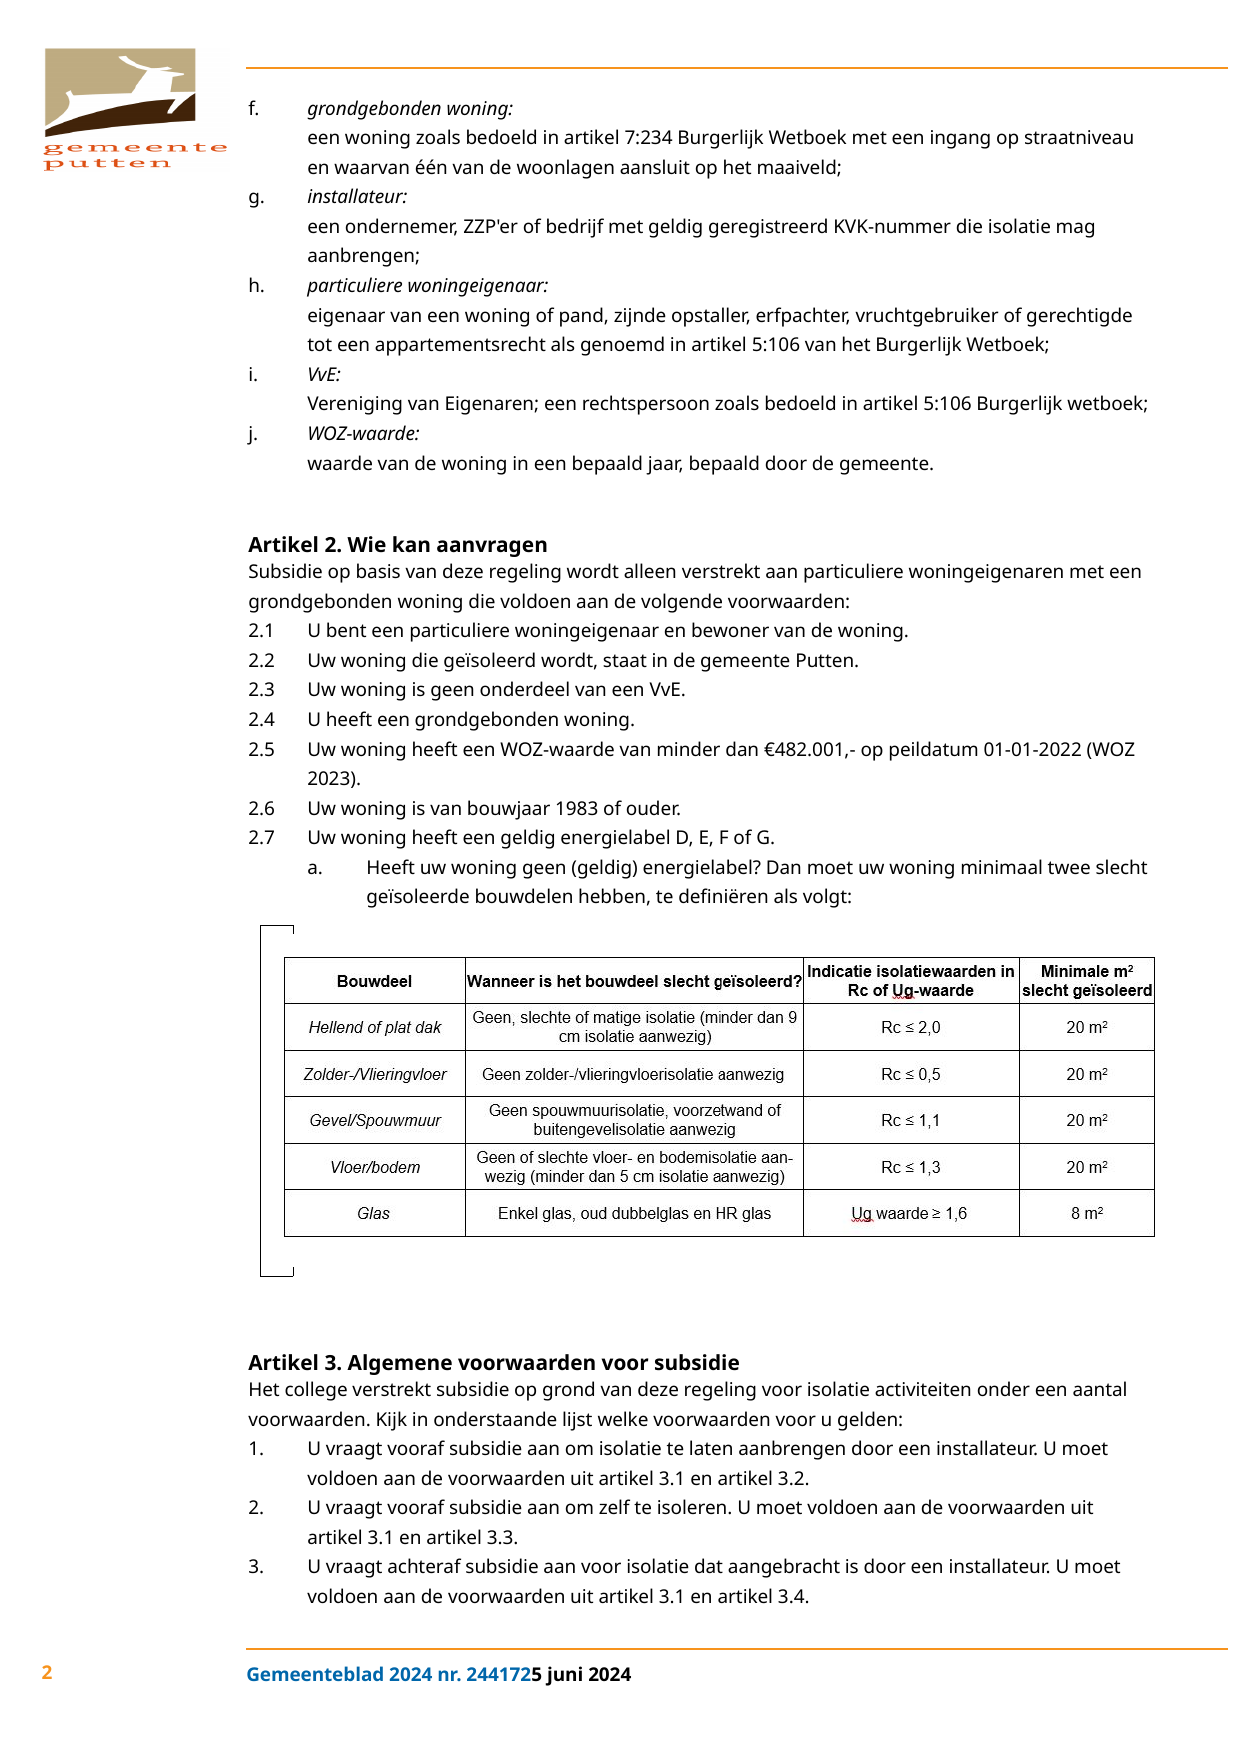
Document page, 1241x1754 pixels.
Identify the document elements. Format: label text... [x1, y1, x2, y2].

picture [41, 47, 231, 172]
list U heeft een grondgebonden woning. [248, 706, 1152, 732]
list U vraagt vooraf subsidie aan om isolatie te laten aanbrengen door een installateur. U moet voldoen aan de voorwaarden uit artikel 3.1 en artikel 3.2. [248, 1435, 1152, 1491]
text Subsidie op basis van deze regeling wordt alleen verstrekt aan particuliere woningeigenaren met een grondgebonden woning die voldoen aan de volgende voorwaarden: [248, 558, 1152, 613]
list een woning zoals bedoeld in artikel 7:234 Burgerlijk Wetboek met een ingang op straatniveau en waarvan één van de woonlagen aansluit op het maaiveld; [248, 124, 1152, 180]
list Uw woning die geïsoleerd wordt, staat in de gemeente Putten. [248, 647, 1152, 673]
list Uw woning heeft een WOZ-waarde van minder dan €482.001,- op peildatum 01-01-2022 (WOZ 2023). [248, 736, 1152, 791]
list U vraagt vooraf subsidie aan om zelf te isoleren. U moet voldoen aan de voorwaarden uit artikel 3.1 en artikel 3.3. [248, 1494, 1152, 1550]
list een ondernemer, ZZP'er of bedrijf met geldig geregistreerd KVK-nummer die isolatie mag aanbrengen; [248, 213, 1152, 268]
picture [268, 934, 1173, 1267]
list Uw woning is geen onderdeel van een VvE. [248, 677, 1152, 702]
list Heeft uw woning geen (geldig) energielabel? Dan moet uw woning minimaal twee slecht geïsoleerde bouwdelen hebben, te definiëren als volgt: [307, 854, 1152, 909]
list Uw woning heeft een geldig energielabel D, E, F of G. [248, 824, 1152, 850]
list eigenaar van een woning of pand, zijnde opstaller, erfpachter, vruchtgebruiker of gerechtigde tot een appartementsrecht als genoemd in artikel 5:106 van het Burgerlijk Wetboek; [248, 302, 1152, 357]
list waarde van de woning in een bepaald jaar, bepaald door de gemeente. [248, 450, 1152, 476]
list U bent een particuliere woningeigenaar en bewoner van de woning. [248, 617, 1152, 643]
text Artikel 2. Wie kan aanvragen [248, 530, 1152, 558]
list Vereniging van Eigenaren; een rechtspersoon zoals bedoeld in artikel 5:106 Burgerlijk wetboek; [248, 391, 1152, 416]
text Het college verstrekt subsidie op grond van deze regeling voor isolatie activiteiten onder een aantal voorwaarden. Kijk in onderstaande lijst welke voorwaarden voor u gelden: [248, 1376, 1152, 1432]
list particuliere woningeigenaar: [248, 272, 1152, 298]
list VvE: [248, 361, 1152, 387]
list U vraagt achteraf subsidie aan voor isolatie dat aangebracht is door een installateur. U moet voldoen aan de voorwaarden uit artikel 3.1 en artikel 3.4. [248, 1554, 1152, 1609]
list Uw woning is van bouwjaar 1983 of ouder. [248, 795, 1152, 821]
list installateur: [248, 183, 1152, 209]
list grondgebonden woning: [248, 95, 1152, 121]
text Artikel 3. Algemene voorwaarden voor subsidie [248, 1348, 1152, 1376]
list WOZ-waarde: [248, 420, 1152, 446]
